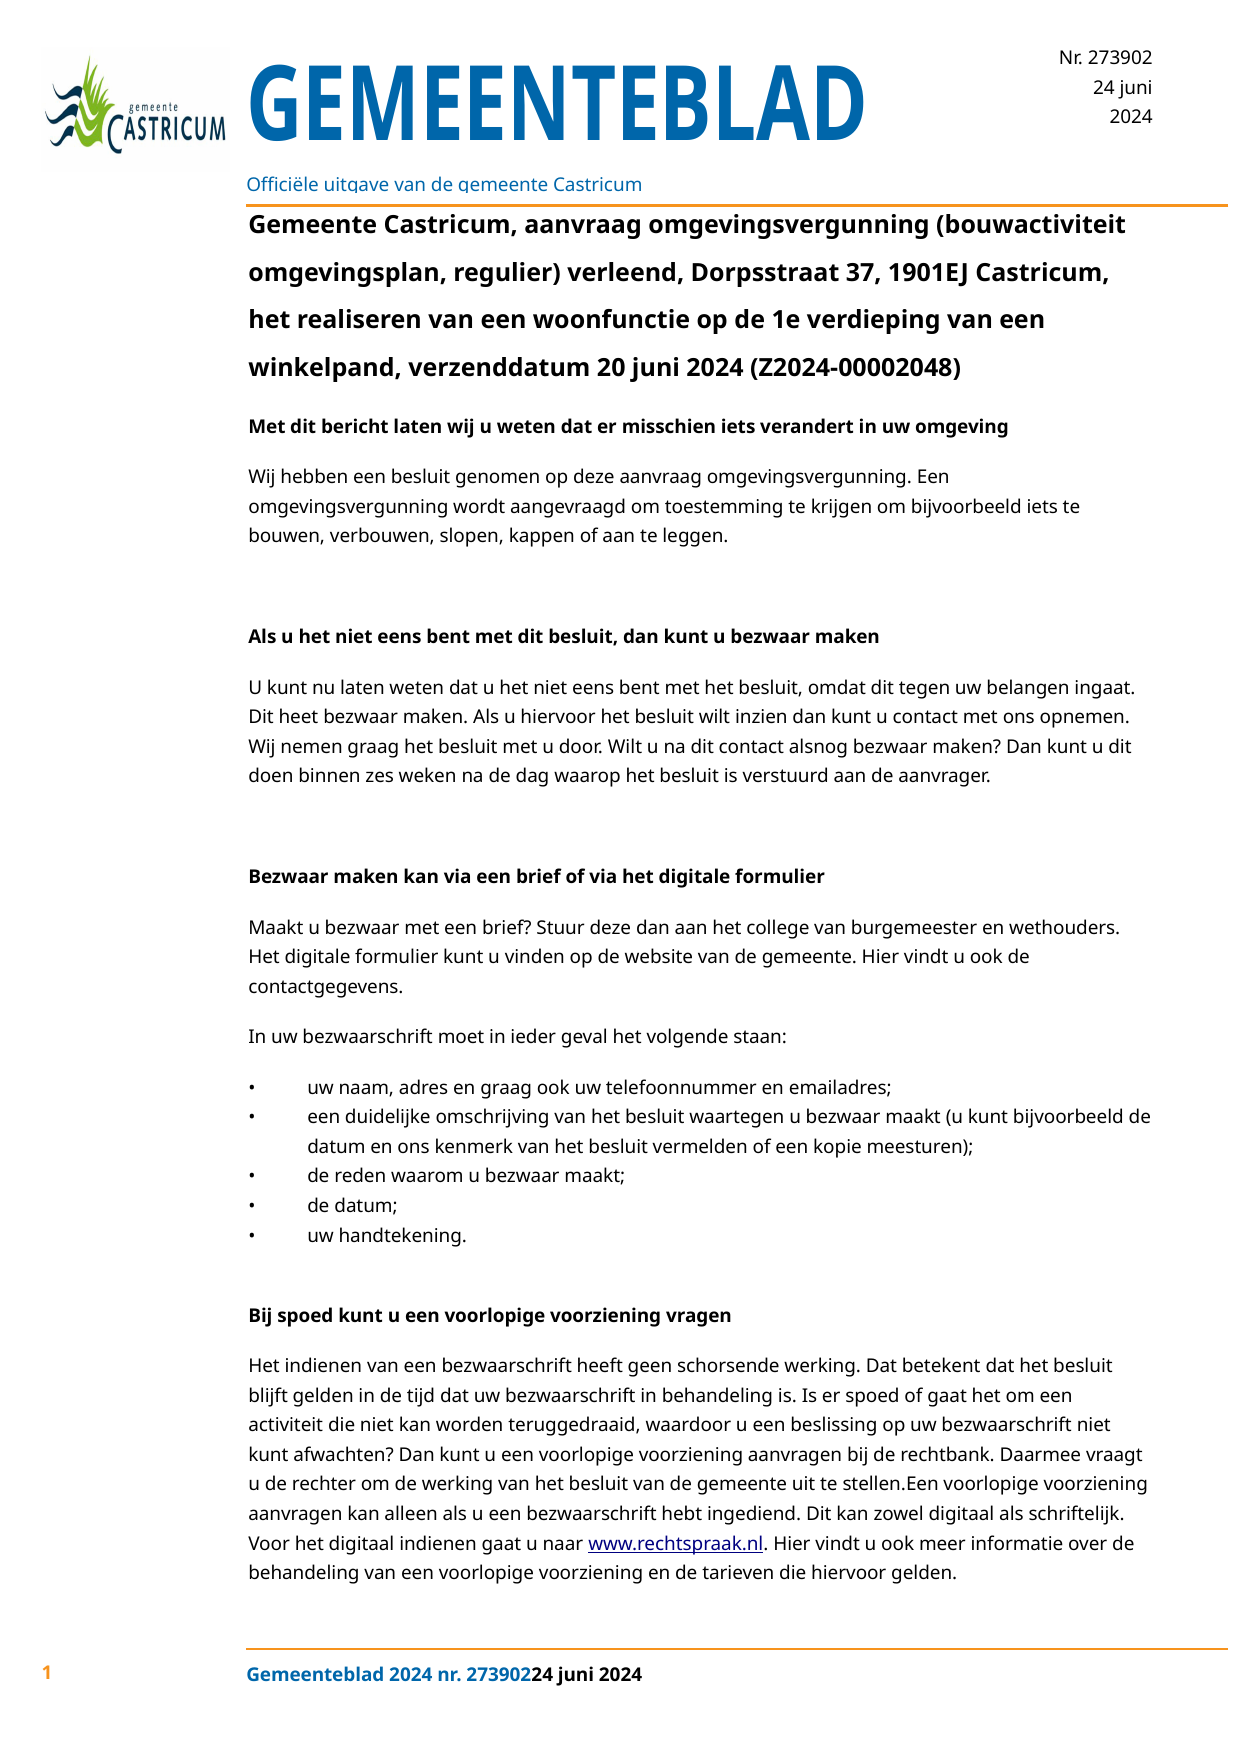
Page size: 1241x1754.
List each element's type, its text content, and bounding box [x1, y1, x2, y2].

text Het indienen van een bezwaarschrift heeft geen schorsende werking. Dat betekent dat het besluit blijft gelden in de tijd dat uw bezwaarschrift in behandeling is. Is er spoed of gaat het om een activiteit die niet kan worden teruggedraaid, waardoor u een beslissing op uw bezwaarschrift niet kunt afwachten? Dan kunt u een voorlopige voorziening aanvragen bij de rechtbank. Daarmee vraagt u de rechter om de werking van het besluit van de gemeente uit te stellen.Een voorlopige voorziening aanvragen kan alleen als u een bezwaarschrift hebt ingediend. Dit kan zowel digitaal als schriftelijk. Voor het digitaal indienen gaat u naar www.rechtspraak.nl. Hier vindt u ook meer informatie over de behandeling van een voorlopige voorziening en de tarieven die hiervoor gelden. [248, 1352, 1152, 1585]
list de reden waarom u bezwaar maakt; [248, 1163, 1152, 1188]
text Bezwaar maken kan via een brief of via het digitale formulier [248, 863, 1152, 889]
text Bij spoed kunt u een voorlopige voorziening vragen [248, 1302, 1152, 1328]
list uw naam, adres en graag ook uw telefoonnummer en emailadres; [248, 1074, 1152, 1100]
text Wij hebben een besluit genomen op deze aanvraag omgevingsvergunning. Een omgevingsvergunning wordt aangevraagd om toestemming te krijgen om bijvoorbeeld iets te bouwen, verbouwen, slopen, kappen of aan te leggen. [248, 463, 1152, 548]
list een duidelijke omschrijving van het besluit waartegen u bezwaar maakt (u kunt bijvoorbeeld de datum en ons kenmerk van het besluit vermelden of een kopie meesturen); [248, 1103, 1152, 1159]
text In uw bezwaarschrift moet in ieder geval het volgende staan: [248, 1023, 1152, 1049]
text Als u het niet eens bent met dit besluit, dan kunt u bezwaar maken [248, 623, 1152, 649]
list de datum; [248, 1192, 1152, 1218]
text U kunt nu laten weten dat u het niet eens bent met het besluit, omdat dit tegen uw belangen ingaat. Dit heet bezwaar maken. Als u hiervoor het besluit wilt inzien dan kunt u contact met ons opnemen. Wij nemen graag het besluit met u door. Wilt u na dit contact alsnog bezwaar maken? Dan kunt u dit doen binnen zes weken na de dag waarop het besluit is verstuurd aan de aanvrager. [248, 674, 1152, 788]
text Gemeente Castricum, aanvraag omgevingsvergunning (bouwactiviteit omgevingsplan, regulier) verleend, Dorpsstraat 37, 1901EJ Castricum, het realiseren van een woonfunctie op de 1e verdieping van een winkelpand, verzenddatum 20 juni 2024 (Z2024-00002048) [248, 207, 1152, 384]
text Met dit bericht laten wij u weten dat er misschien iets verandert in uw omgeving [248, 413, 1152, 439]
picture [41, 47, 231, 172]
list uw handtekening. [248, 1222, 1152, 1248]
text Maakt u bezwaar met een brief? Stuur deze dan aan het college van burgemeester en wethouders. Het digitale formulier kunt u vinden op de website van de gemeente. Hier vindt u ook de contactgegevens. [248, 914, 1152, 999]
